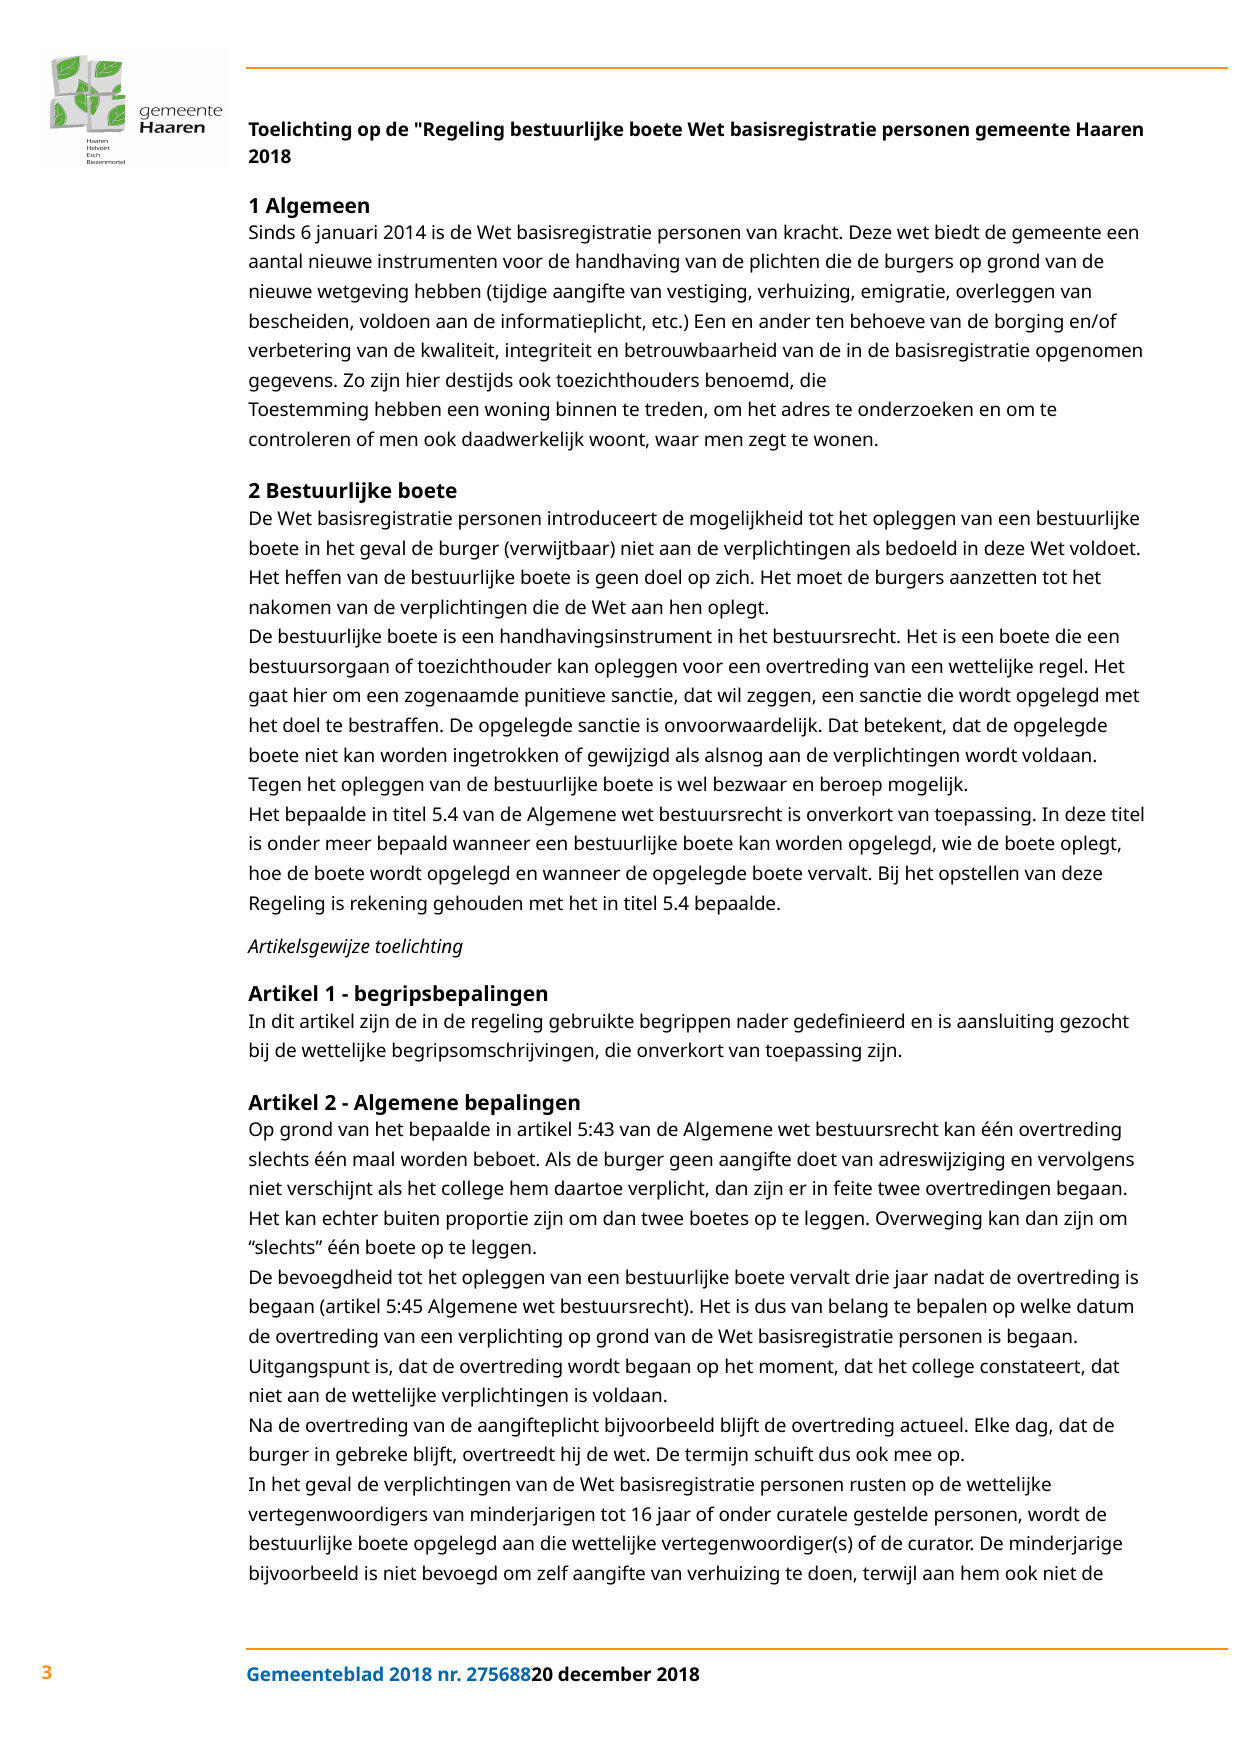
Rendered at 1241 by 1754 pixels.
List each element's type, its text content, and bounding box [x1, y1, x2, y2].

text Sinds 6 januari 2014 is de Wet basisregistratie personen van kracht. Deze wet biedt de gemeente een aantal nieuwe instrumenten voor de handhaving van de plichten die de burgers op grond van de nieuwe wetgeving hebben (tijdige aangifte van vestiging, verhuizing, emigratie, overleggen van bescheiden, voldoen aan de informatieplicht, etc.) Een en ander ten behoeve van de borging en/of verbetering van de kwaliteit, integriteit en betrouwbaarheid van de in de basisregistratie opgenomen gegevens. Zo zijn hier destijds ook toezichthouders benoemd, die [248, 219, 1152, 393]
text In dit artikel zijn de in de regeling gebruikte begrippen nader gedefinieerd en is aansluiting gezocht bij de wettelijke begripsomschrijvingen, die onverkort van toepassing zijn. [248, 1008, 1152, 1063]
text De bestuurlijke boete is een handhavingsinstrument in het bestuursrecht. Het is een boete die een bestuursorgaan of toezichthouder kan opleggen voor een overtreding van een wettelijke regel. Het gaat hier om een zogenaamde punitieve sanctie, dat wil zeggen, een sanctie die wordt opgelegd met het doel te bestraffen. De opgelegde sanctie is onvoorwaardelijk. Dat betekent, dat de opgelegde boete niet kan worden ingetrokken of gewijzigd als alsnog aan de verplichtingen wordt voldaan. Tegen het opleggen van de bestuurlijke boete is wel bezwaar en beroep mogelijk. [248, 623, 1152, 797]
text 1 Algemeen [248, 191, 1152, 219]
text Artikelsgewijze toelichting [248, 933, 1152, 958]
text Het bepaalde in titel 5.4 van de Algemene wet bestuursrecht is onverkort van toepassing. In deze titel is onder meer bepaald wanneer een bestuurlijke boete kan worden opgelegd, wie de boete oplegt, hoe de boete wordt opgelegd en wanneer de opgelegde boete vervalt. Bij het opstellen van deze Regeling is rekening gehouden met het in titel 5.4 bepaalde. [248, 801, 1152, 915]
text Artikel 1 - begripsbepalingen [248, 979, 1152, 1008]
text Op grond van het bepaalde in artikel 5:43 van de Algemene wet bestuursrecht kan één overtreding slechts één maal worden beboet. Als de burger geen aangifte doet van adreswijziging en vervolgens niet verschijnt als het college hem daartoe verplicht, dan zijn er in feite twee overtredingen begaan. Het kan echter buiten proportie zijn om dan twee boetes op te leggen. Overweging kan dan zijn om “slechts” één boete op te leggen. [248, 1116, 1152, 1260]
text 2 Bestuurlijke boete [248, 477, 1152, 505]
text Toestemming hebben een woning binnen te treden, om het adres te onderzoeken en om te controleren of men ook daadwerkelijk woont, waar men zegt te wonen. [248, 397, 1152, 452]
text De Wet basisregistratie personen introduceert de mogelijkheid tot het opleggen van een bestuurlijke boete in het geval de burger (verwijtbaar) niet aan de verplichtingen als bedoeld in deze Wet voldoet. Het heffen van de bestuurlijke boete is geen doel op zich. Het moet de burgers aanzetten tot het nakomen van de verplichtingen die de Wet aan hen oplegt. [248, 505, 1152, 619]
text Toelichting op de "Regeling bestuurlijke boete Wet basisregistratie personen gemeente Haaren 2018 [248, 116, 1152, 170]
text In het geval de verplichtingen van de Wet basisregistratie personen rusten op de wettelijke vertegenwoordigers van minderjarigen tot 16 jaar of onder curatele gestelde personen, wordt de bestuurlijke boete opgelegd aan die wettelijke vertegenwoordiger(s) of de curator. De minderjarige bijvoorbeeld is niet bevoegd om zelf aangifte van verhuizing te doen, terwijl aan hem ook niet de [248, 1471, 1152, 1586]
picture [41, 47, 231, 172]
text Artikel 2 - Algemene bepalingen [248, 1088, 1152, 1116]
text Na de overtreding van de aangifteplicht bijvoorbeeld blijft de overtreding actueel. Elke dag, dat de burger in gebreke blijft, overtreedt hij de wet. De termijn schuift dus ook mee op. [248, 1412, 1152, 1467]
text De bevoegdheid tot het opleggen van een bestuurlijke boete vervalt drie jaar nadat de overtreding is begaan (artikel 5:45 Algemene wet bestuursrecht). Het is dus van belang te bepalen op welke datum de overtreding van een verplichting op grond van de Wet basisregistratie personen is begaan. Uitgangspunt is, dat de overtreding wordt begaan op het moment, dat het college constateert, dat niet aan de wettelijke verplichtingen is voldaan. [248, 1264, 1152, 1408]
